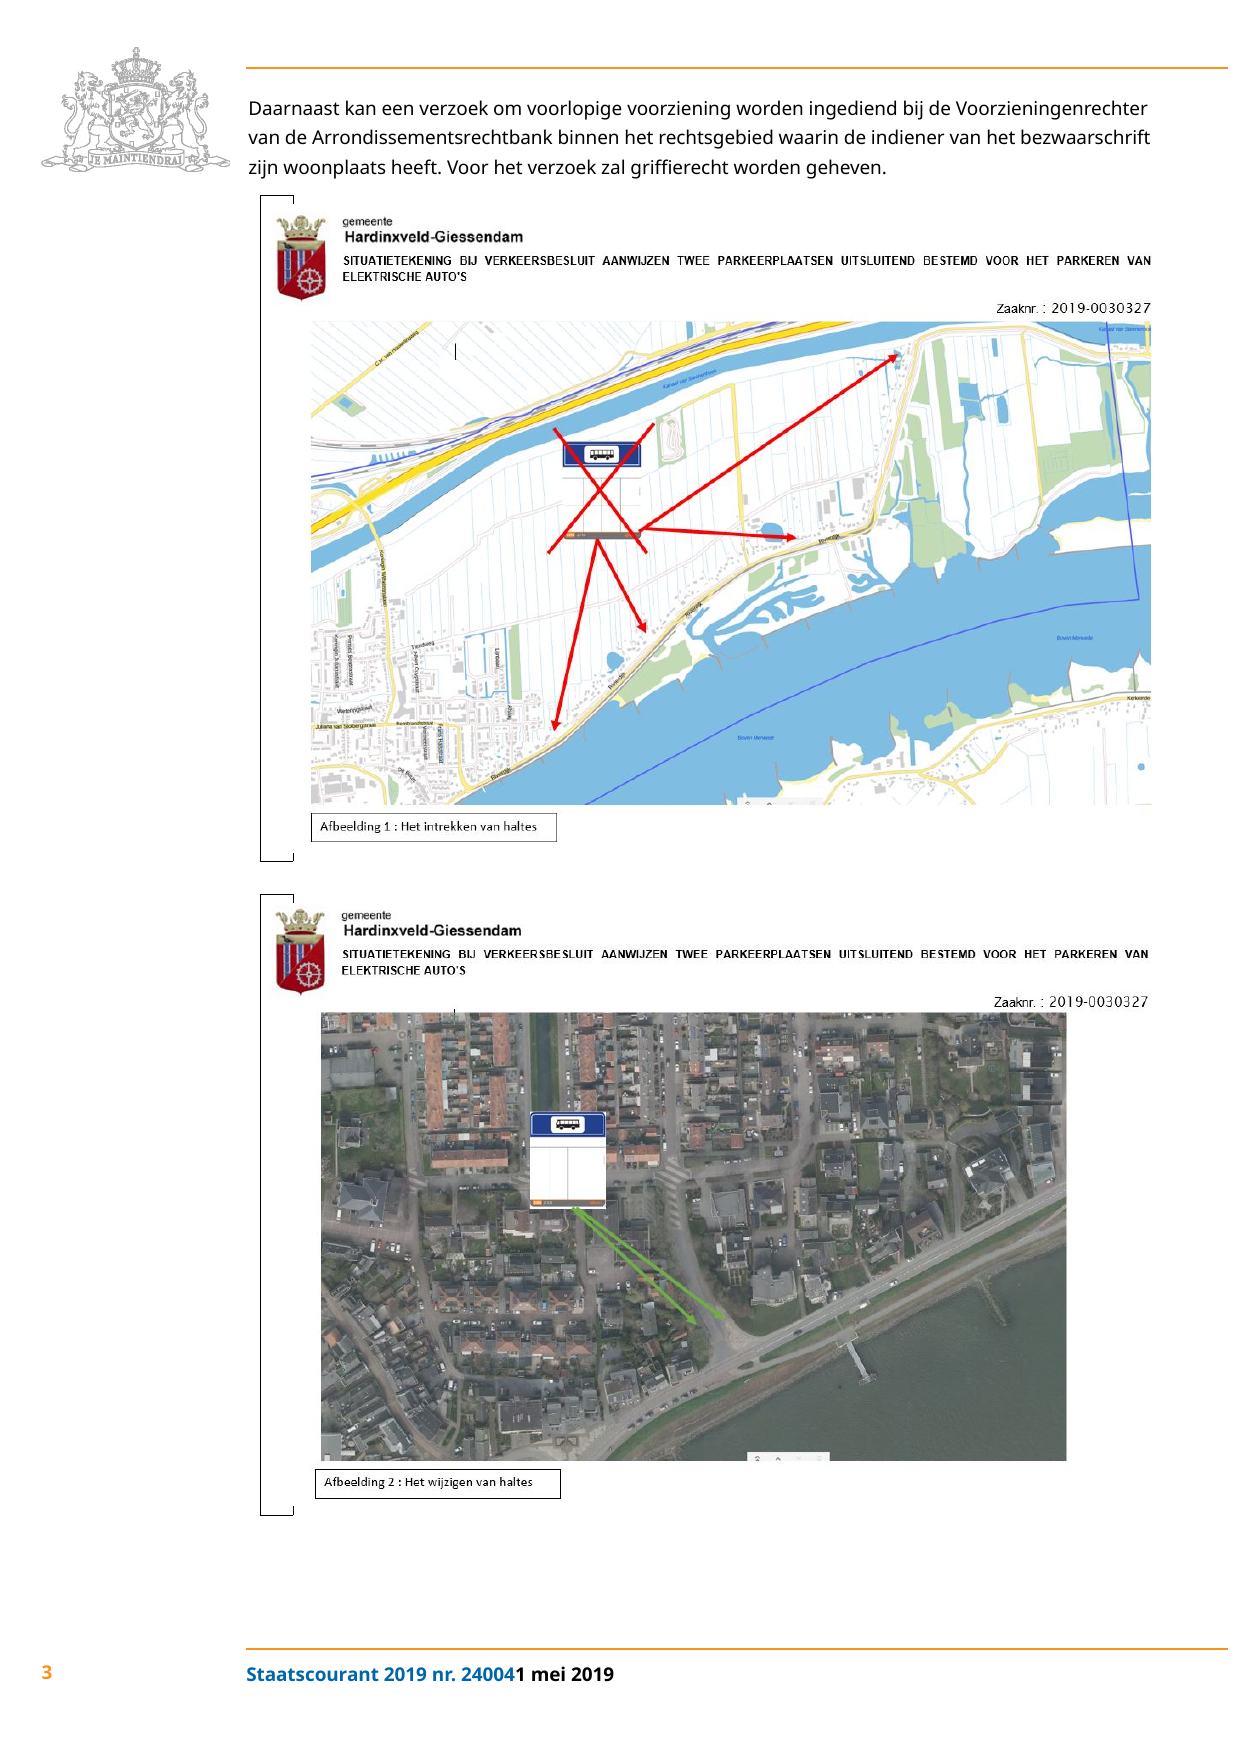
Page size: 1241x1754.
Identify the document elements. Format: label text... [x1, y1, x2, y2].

picture [268, 903, 1173, 1506]
picture [268, 204, 1173, 853]
picture [41, 47, 231, 172]
text Daarnaast kan een verzoek om voorlopige voorziening worden ingediend bij de Voorzieningenrechter van de Arrondissementsrechtbank binnen het rechtsgebied waarin de indiener van het bezwaarschrift zijn woonplaats heeft. Voor het verzoek zal griffierecht worden geheven. [248, 95, 1152, 180]
